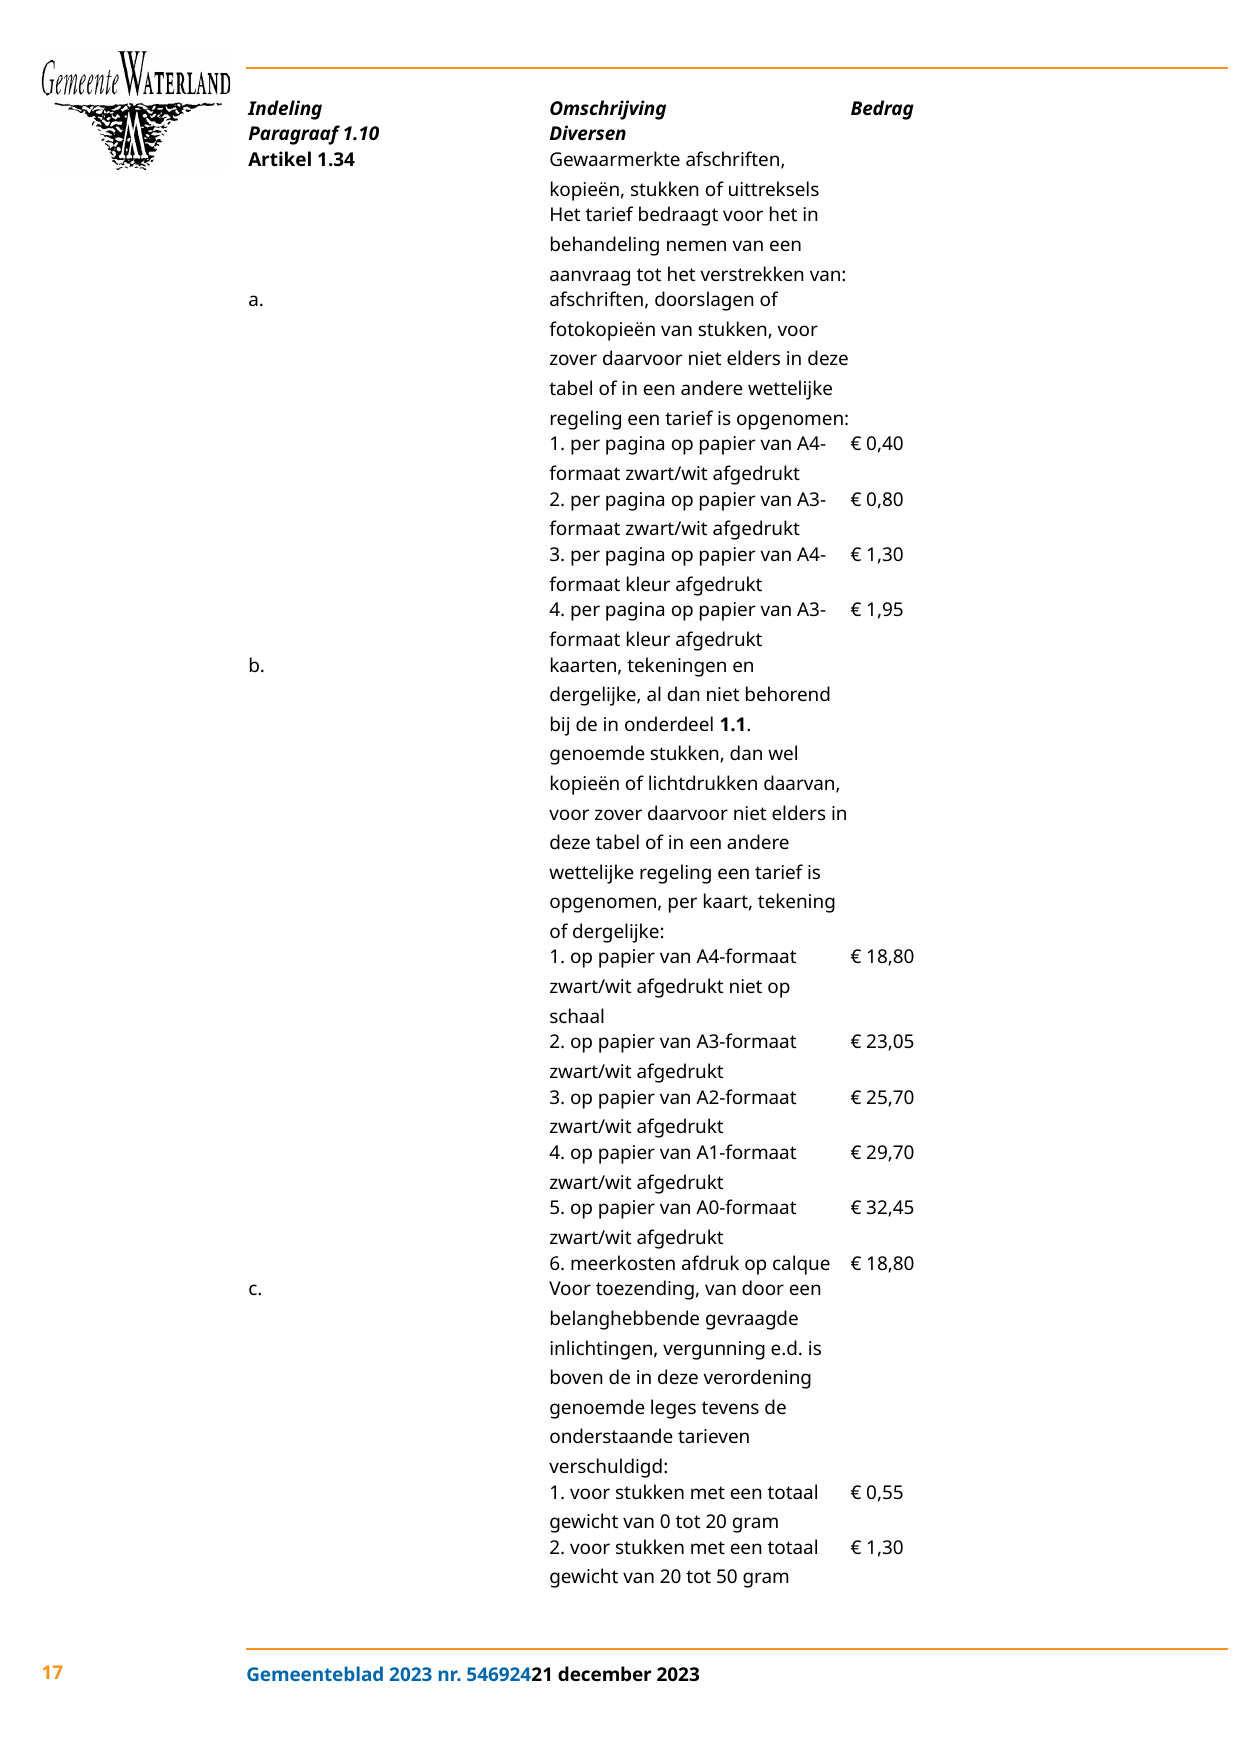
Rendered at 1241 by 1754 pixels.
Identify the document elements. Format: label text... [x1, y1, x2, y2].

table_cell [850, 1276, 1152, 1479]
table_cell Het tarief bedraagt voor het in behandeling nemen van een aanvraag tot het verstrekken van: [549, 202, 850, 286]
table_cell c. [248, 1276, 549, 1479]
table_cell [248, 541, 549, 596]
table_cell € 18,80 [850, 944, 1152, 1029]
table_cell Artikel 1.34 [248, 146, 549, 202]
table_header Bedrag [850, 95, 1152, 121]
table_cell [248, 1029, 549, 1084]
table_cell Paragraaf 1.10 [248, 121, 549, 146]
table_cell [248, 431, 549, 486]
table_cell 5. op papier van A0-formaat zwart/wit afgedrukt [549, 1195, 850, 1250]
table_cell 3. per pagina op papier van A4-formaat kleur afgedrukt [549, 541, 850, 596]
table_cell 2. op papier van A3-formaat zwart/wit afgedrukt [549, 1029, 850, 1084]
table_cell [248, 1479, 549, 1534]
table_cell a. [248, 286, 549, 431]
table_cell € 0,40 [850, 431, 1152, 486]
table_cell € 25,70 [850, 1084, 1152, 1139]
table_cell 4. op papier van A1-formaat zwart/wit afgedrukt [549, 1139, 850, 1194]
table_cell afschriften, doorslagen of fotokopieën van stukken, voor zover daarvoor niet elders in deze tabel of in een andere wettelijke regeling een tarief is opgenomen: [549, 286, 850, 431]
table_header Indeling [248, 95, 549, 121]
table_cell 1. voor stukken met een totaal gewicht van 0 tot 20 gram [549, 1479, 850, 1534]
table_cell 3. op papier van A2-formaat zwart/wit afgedrukt [549, 1084, 850, 1139]
table_cell [248, 486, 549, 541]
table_cell [248, 1084, 549, 1139]
table_cell [248, 1195, 549, 1250]
table_cell 4. per pagina op papier van A3-formaat kleur afgedrukt [549, 596, 850, 652]
table_cell 6. meerkosten afdruk op calque [549, 1250, 850, 1276]
table_cell 2. per pagina op papier van A3-formaat zwart/wit afgedrukt [549, 486, 850, 541]
table_cell [850, 121, 1152, 146]
table_cell [248, 596, 549, 652]
table_cell 1. per pagina op papier van A4-formaat zwart/wit afgedrukt [549, 431, 850, 486]
table_cell kaarten, tekeningen en dergelijke, al dan niet behorend bij de in onderdeel 1.1. genoemde stukken, dan wel kopieën of lichtdrukken daarvan, voor zover daarvoor niet elders in deze tabel of in een andere wettelijke regeling een tarief is opgenomen, per kaart, tekening of dergelijke: [549, 652, 850, 944]
table_cell € 18,80 [850, 1250, 1152, 1276]
table_cell € 29,70 [850, 1139, 1152, 1194]
table_cell [248, 1139, 549, 1194]
table_cell € 1,30 [850, 541, 1152, 596]
table_cell € 32,45 [850, 1195, 1152, 1250]
table_cell [850, 202, 1152, 286]
picture [41, 47, 231, 172]
table_cell [248, 1250, 549, 1276]
table_cell Gewaarmerkte afschriften, kopieën, stukken of uittreksels [549, 146, 850, 202]
table_cell € 0,55 [850, 1479, 1152, 1534]
table_cell b. [248, 652, 549, 944]
table_cell € 1,95 [850, 596, 1152, 652]
table_cell Diversen [549, 121, 850, 146]
table_cell 2. voor stukken met een totaal gewicht van 20 tot 50 gram [549, 1534, 850, 1589]
table_cell [248, 202, 549, 286]
table_cell € 23,05 [850, 1029, 1152, 1084]
table_cell € 1,30 [850, 1534, 1152, 1589]
table_cell [248, 944, 549, 1029]
table_cell [850, 286, 1152, 431]
table_cell [850, 146, 1152, 202]
table_cell € 0,80 [850, 486, 1152, 541]
table_header Omschrijving [549, 95, 850, 121]
table_cell [850, 652, 1152, 944]
table_cell Voor toezending, van door een belanghebbende gevraagde inlichtingen, vergunning e.d. is boven de in deze verordening genoemde leges tevens de onderstaande tarieven verschuldigd: [549, 1276, 850, 1479]
table_cell [248, 1534, 549, 1589]
table_cell 1. op papier van A4-formaat zwart/wit afgedrukt niet op schaal [549, 944, 850, 1029]
